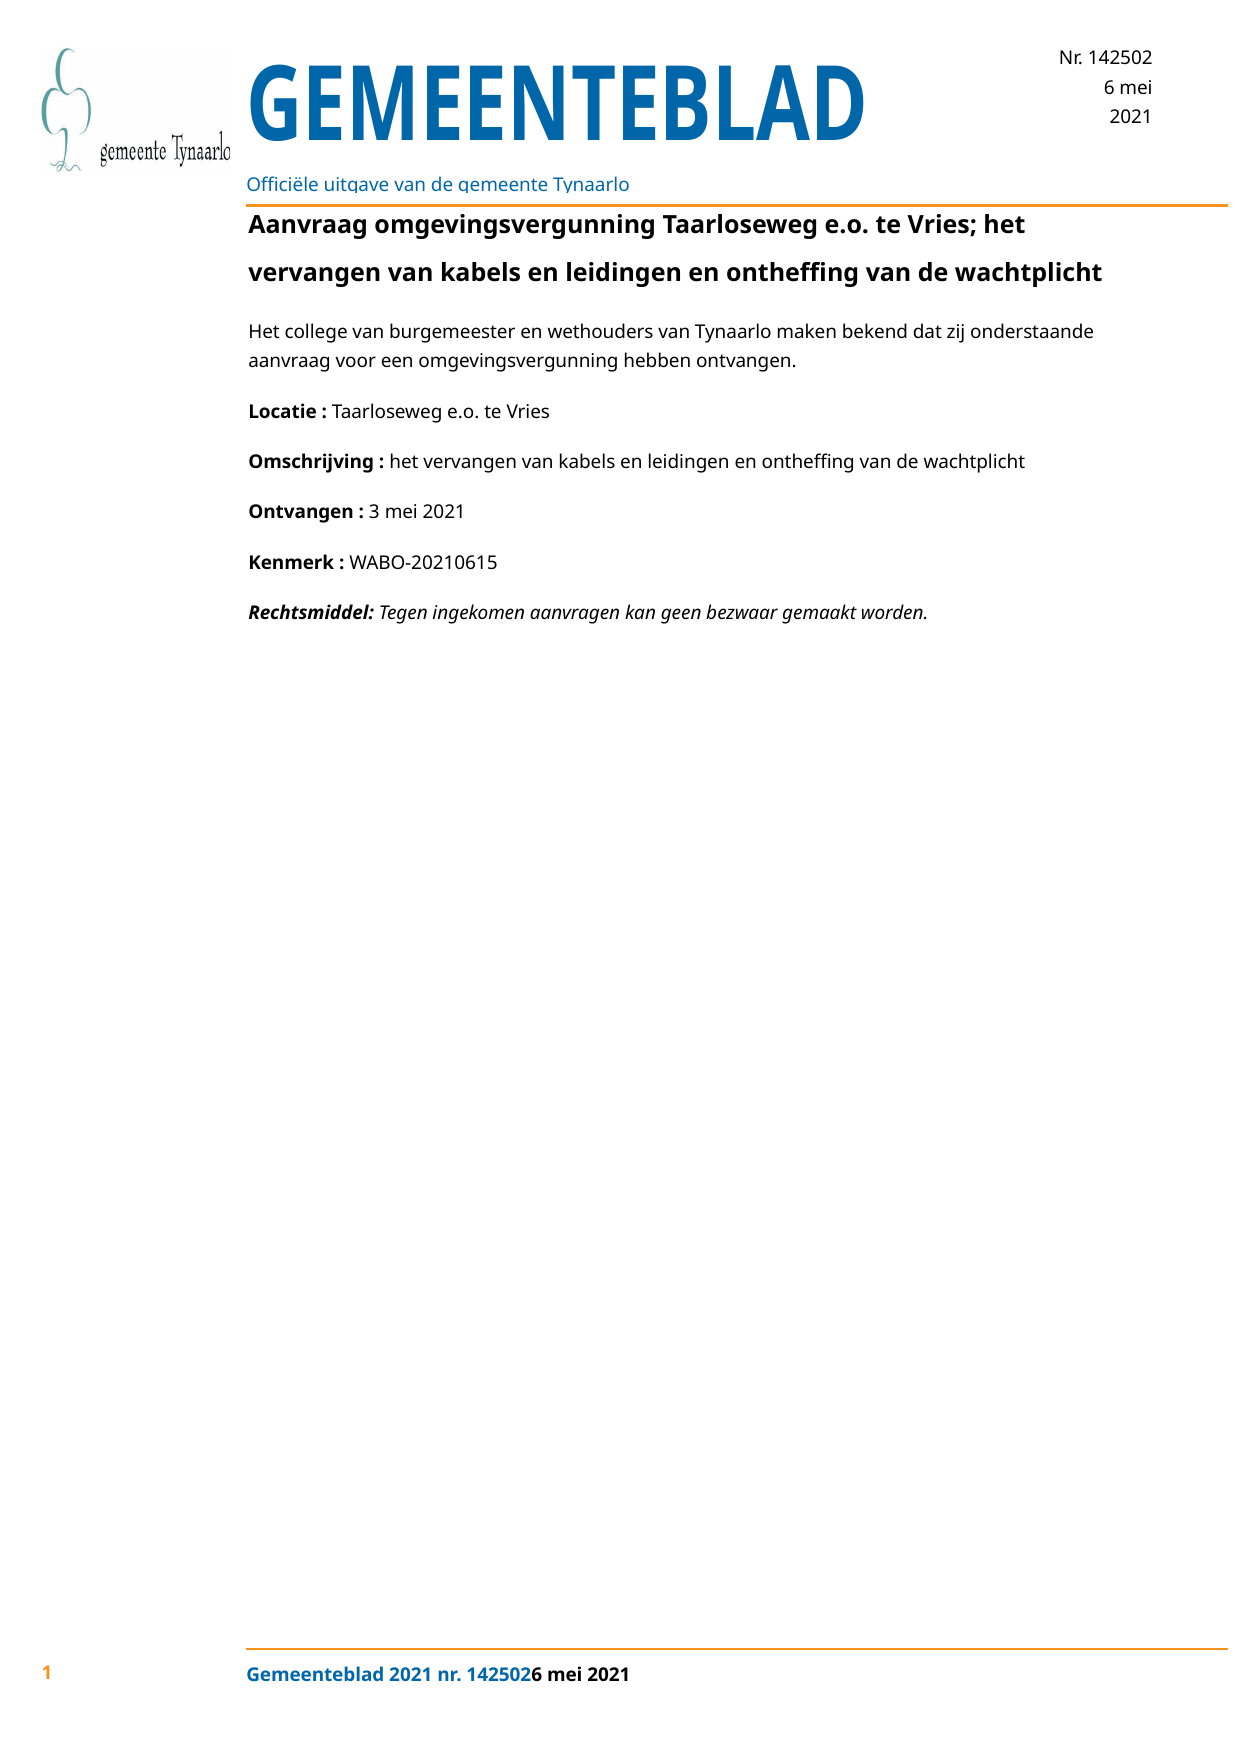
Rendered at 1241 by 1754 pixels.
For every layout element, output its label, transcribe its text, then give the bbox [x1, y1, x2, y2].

text Locatie : Taarloseweg e.o. te Vries [248, 398, 1152, 424]
text Rechtsmiddel: Tegen ingekomen aanvragen kan geen bezwaar gemaakt worden. [248, 599, 1152, 625]
text Het college van burgemeester en wethouders van Tynaarlo maken bekend dat zij onderstaande aanvraag voor een omgevingsvergunning hebben ontvangen. [248, 318, 1152, 373]
picture [41, 47, 231, 172]
text Omschrijving : het vervangen van kabels en leidingen en ontheffing van de wachtplicht [248, 448, 1152, 474]
text Ontvangen : 3 mei 2021 [248, 499, 1152, 524]
text Kenmerk : WABO-20210615 [248, 549, 1152, 575]
text Aanvraag omgevingsvergunning Taarloseweg e.o. te Vries; het vervangen van kabels en leidingen en ontheffing van de wachtplicht [248, 207, 1152, 288]
